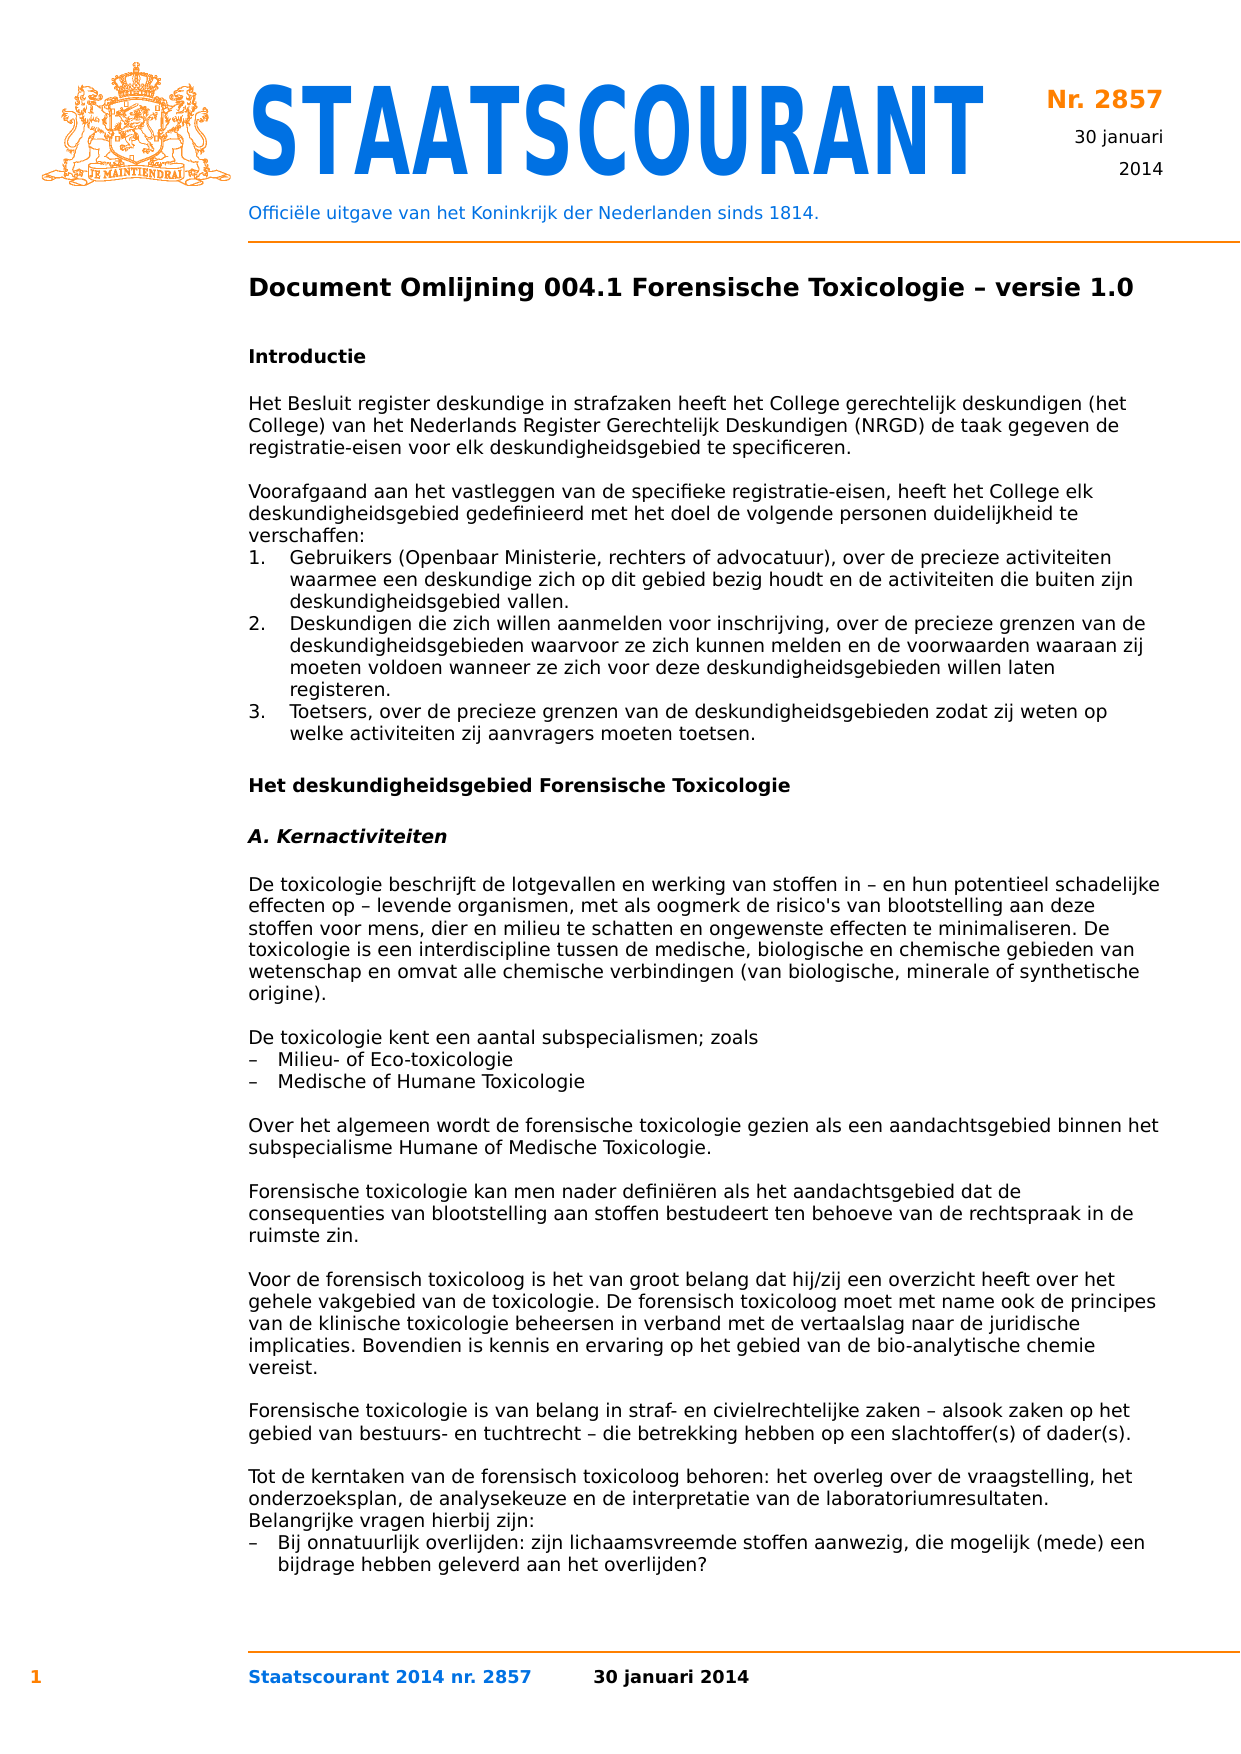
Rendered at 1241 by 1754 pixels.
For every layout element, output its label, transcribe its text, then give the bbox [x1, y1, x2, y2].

text De toxicologie kent een aantal subspecialismen; zoals [248, 1027, 1163, 1049]
table_header [25, 62, 248, 241]
table_cell 2014 [998, 153, 1240, 203]
text 2. Deskundigen die zich willen aanmelden voor inschrijving, over de precieze grenzen van de deskundigheidsgebieden waarvoor ze zich kunnen melden en de voorwaarden waaraan zij moeten voldoen wanneer ze zich voor deze deskundigheidsgebieden willen laten registeren. [248, 613, 1163, 701]
text Over het algemeen wordt de forensische toxicologie gezien als een aandachtsgebied binnen het subspecialisme Humane of Medische Toxicologie. [248, 1115, 1163, 1159]
table_header STAATSCOURANT [248, 62, 998, 203]
text Voorafgaand aan het vastleggen van de specifieke registratie-eisen, heeft het College elk deskundigheidsgebied gedefinieerd met het doel de volgende personen duidelijkheid te verschaffen: [248, 481, 1163, 547]
text Voor de forensisch toxicoloog is het van groot belang dat hij/zij een overzicht heeft over het gehele vakgebied van de toxicologie. De forensisch toxicoloog moet met name ook de principes van de klinische toxicologie beheersen in verband met de vertaalslag naar de juridische implicaties. Bovendien is kennis en ervaring op het gebied van de bio-analytische chemie vereist. [248, 1269, 1163, 1378]
text Forensische toxicologie is van belang in straf- en civielrechtelijke zaken – alsook zaken op het gebied van bestuurs- en tuchtrecht – die betrekking hebben op een slachtoffer(s) of dader(s). [248, 1400, 1163, 1444]
subtitle Het deskundigheidsgebied Forensische Toxicologie [248, 774, 1163, 796]
table_cell Officiële uitgave van het Koninkrijk der Nederlanden sinds 1814. [248, 203, 1240, 241]
text De toxicologie beschrijft de lotgevallen en werking van stoffen in – en hun potentieel schadelijke effecten op – levende organismen, met als oogmerk de risico's van blootstelling aan deze stoffen voor mens, dier en milieu te schatten en ongewenste effecten te minimaliseren. De toxicologie is een interdiscipline tussen de medische, biologische en chemische gebieden van wetenschap en omvat alle chemische verbindingen (van biologische, minerale of synthetische origine). [248, 873, 1163, 1005]
text – Milieu- of Eco-toxicologie [248, 1049, 1163, 1071]
text 1. Gebruikers (Openbaar Ministerie, rechters of advocatuur), over de precieze activiteiten waarmee een deskundige zich op dit gebied bezig houdt en de activiteiten die buiten zijn deskundigheidsgebied vallen. [248, 547, 1163, 613]
picture [41, 62, 231, 186]
subtitle Introductie [248, 346, 1163, 368]
text – Bij onnatuurlijk overlijden: zijn lichaamsvreemde stoffen aanwezig, die mogelijk (mede) een bijdrage hebben geleverd aan het overlijden? [248, 1532, 1163, 1576]
table_cell 30 januari [998, 121, 1240, 153]
text Het Besluit register deskundige in strafzaken heeft het College gerechtelijk deskundigen (het College) van het Nederlands Register Gerechtelijk Deskundigen (NRGD) de taak gegeven de registratie-eisen voor elk deskundigheidsgebied te specificeren. [248, 393, 1163, 459]
text 3. Toetsers, over de precieze grenzen van de deskundigheidsgebieden zodat zij weten op welke activiteiten zij aanvragers moeten toetsen. [248, 701, 1163, 744]
table_header Nr. 2857 [998, 62, 1240, 121]
text Forensische toxicologie kan men nader definiëren als het aandachtsgebied dat de consequenties van blootstelling aan stoffen bestudeert ten behoeve van de rechtspraak in de ruimste zin. [248, 1181, 1163, 1247]
subtitle A. Kernactiviteiten [248, 826, 1163, 848]
text Tot de kerntaken van de forensisch toxicoloog behoren: het overleg over de vraagstelling, het onderzoeksplan, de analysekeuze en de interpretatie van de laboratoriumresultaten. [248, 1466, 1163, 1510]
subtitle Document Omlijning 004.1 Forensische Toxicologie – versie 1.0 [248, 273, 1163, 302]
text Belangrijke vragen hierbij zijn: [248, 1510, 1163, 1532]
text – Medische of Humane Toxicologie [248, 1071, 1163, 1093]
